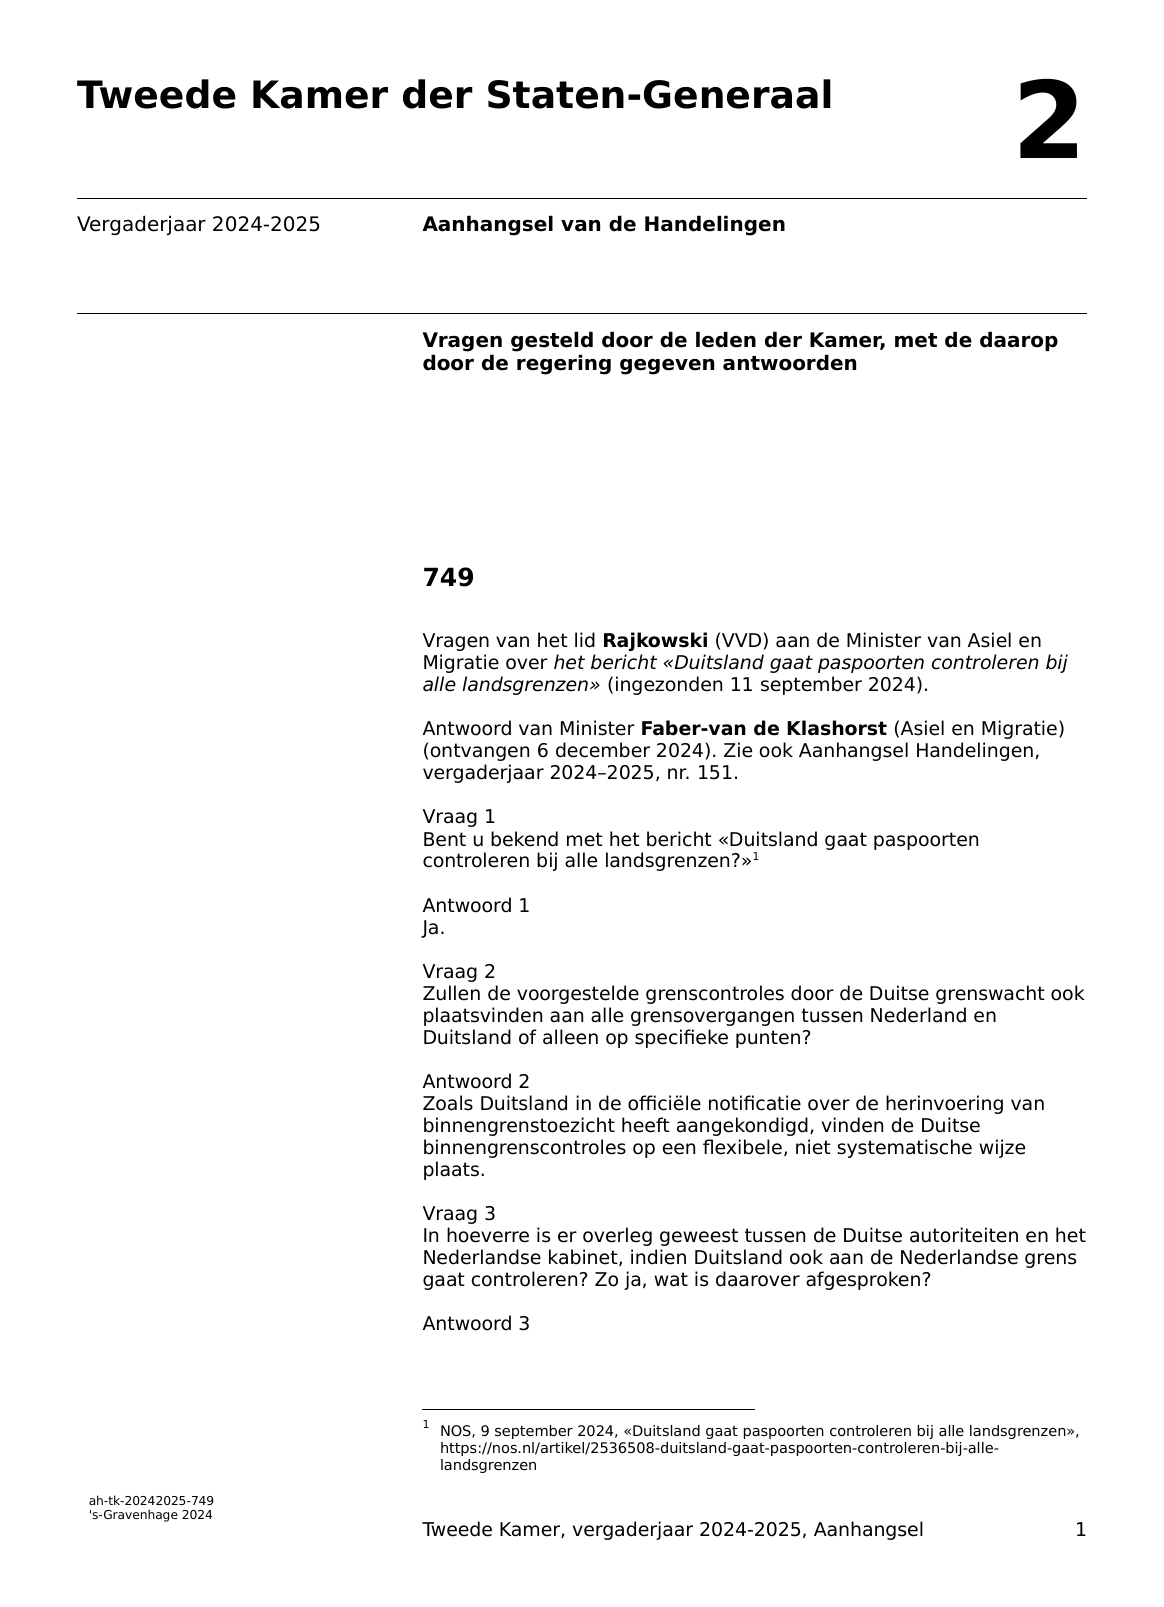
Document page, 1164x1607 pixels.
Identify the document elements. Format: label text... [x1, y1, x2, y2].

text Antwoord 1 [422, 894, 1087, 917]
text Vraag 1 [422, 806, 1087, 828]
text Zoals Duitsland in de officiële notificatie over de herinvoering van binnengrenstoezicht heeft aangekondigd, vinden de Duitse binnengrenscontroles op een flexibele, niet systematische wijze plaats. [422, 1093, 1087, 1181]
text ah-tk-20242025-749 [88, 1494, 323, 1508]
text Ja. [422, 917, 1087, 938]
table_cell Vragen gesteld door de leden der Kamer, met de daarop door de regering gegeven antwoorden [422, 314, 1087, 375]
table_cell Vergaderjaar 2024-2025 [77, 199, 422, 313]
text Zullen de voorgestelde grenscontroles door de Duitse grenswacht ook plaatsvinden aan alle grensovergangen tussen Nederland en Duitsland of alleen op specifieke punten? [422, 983, 1087, 1049]
text 's-Gravenhage 2024 [88, 1508, 323, 1522]
text NOS, 9 september 2024, «Duitsland gaat paspoorten controleren bij alle landsgrenzen», https://nos.nl/artikel/2536508-duitsland-gaat-paspoorten-controleren-bij-alle-landsgrenzen [422, 1418, 1087, 1474]
table_cell [77, 314, 422, 375]
text 749 [422, 563, 1087, 592]
table_cell Aanhangsel van de Handelingen [422, 199, 1087, 313]
text Vraag 3 [422, 1203, 1087, 1225]
text Vragen van het lid Rajkowski (VVD) aan de Minister van Asiel en Migratie over het bericht «Duitsland gaat paspoorten controleren bij alle landsgrenzen» (ingezonden 11 september 2024). [422, 630, 1087, 696]
text Antwoord 2 [422, 1071, 1087, 1093]
text Antwoord 3 [422, 1313, 1087, 1335]
table_header Tweede Kamer der Staten-Generaal [77, 59, 886, 198]
text In hoeverre is er overleg geweest tussen de Duitse autoriteiten en het Nederlandse kabinet, indien Duitsland ook aan de Nederlandse grens gaat controleren? Zo ja, wat is daarover afgesproken? [422, 1225, 1087, 1291]
text Vraag 2 [422, 961, 1087, 983]
table_header 2 [886, 59, 1087, 198]
text Bent u bekend met het bericht «Duitsland gaat paspoorten controleren bij alle landsgrenzen?» [422, 828, 1087, 872]
text Antwoord van Minister Faber-van de Klashorst (Asiel en Migratie) (ontvangen 6 december 2024). Zie ook Aanhangsel Handelingen, vergaderjaar 2024–2025, nr. 151. [422, 718, 1087, 784]
